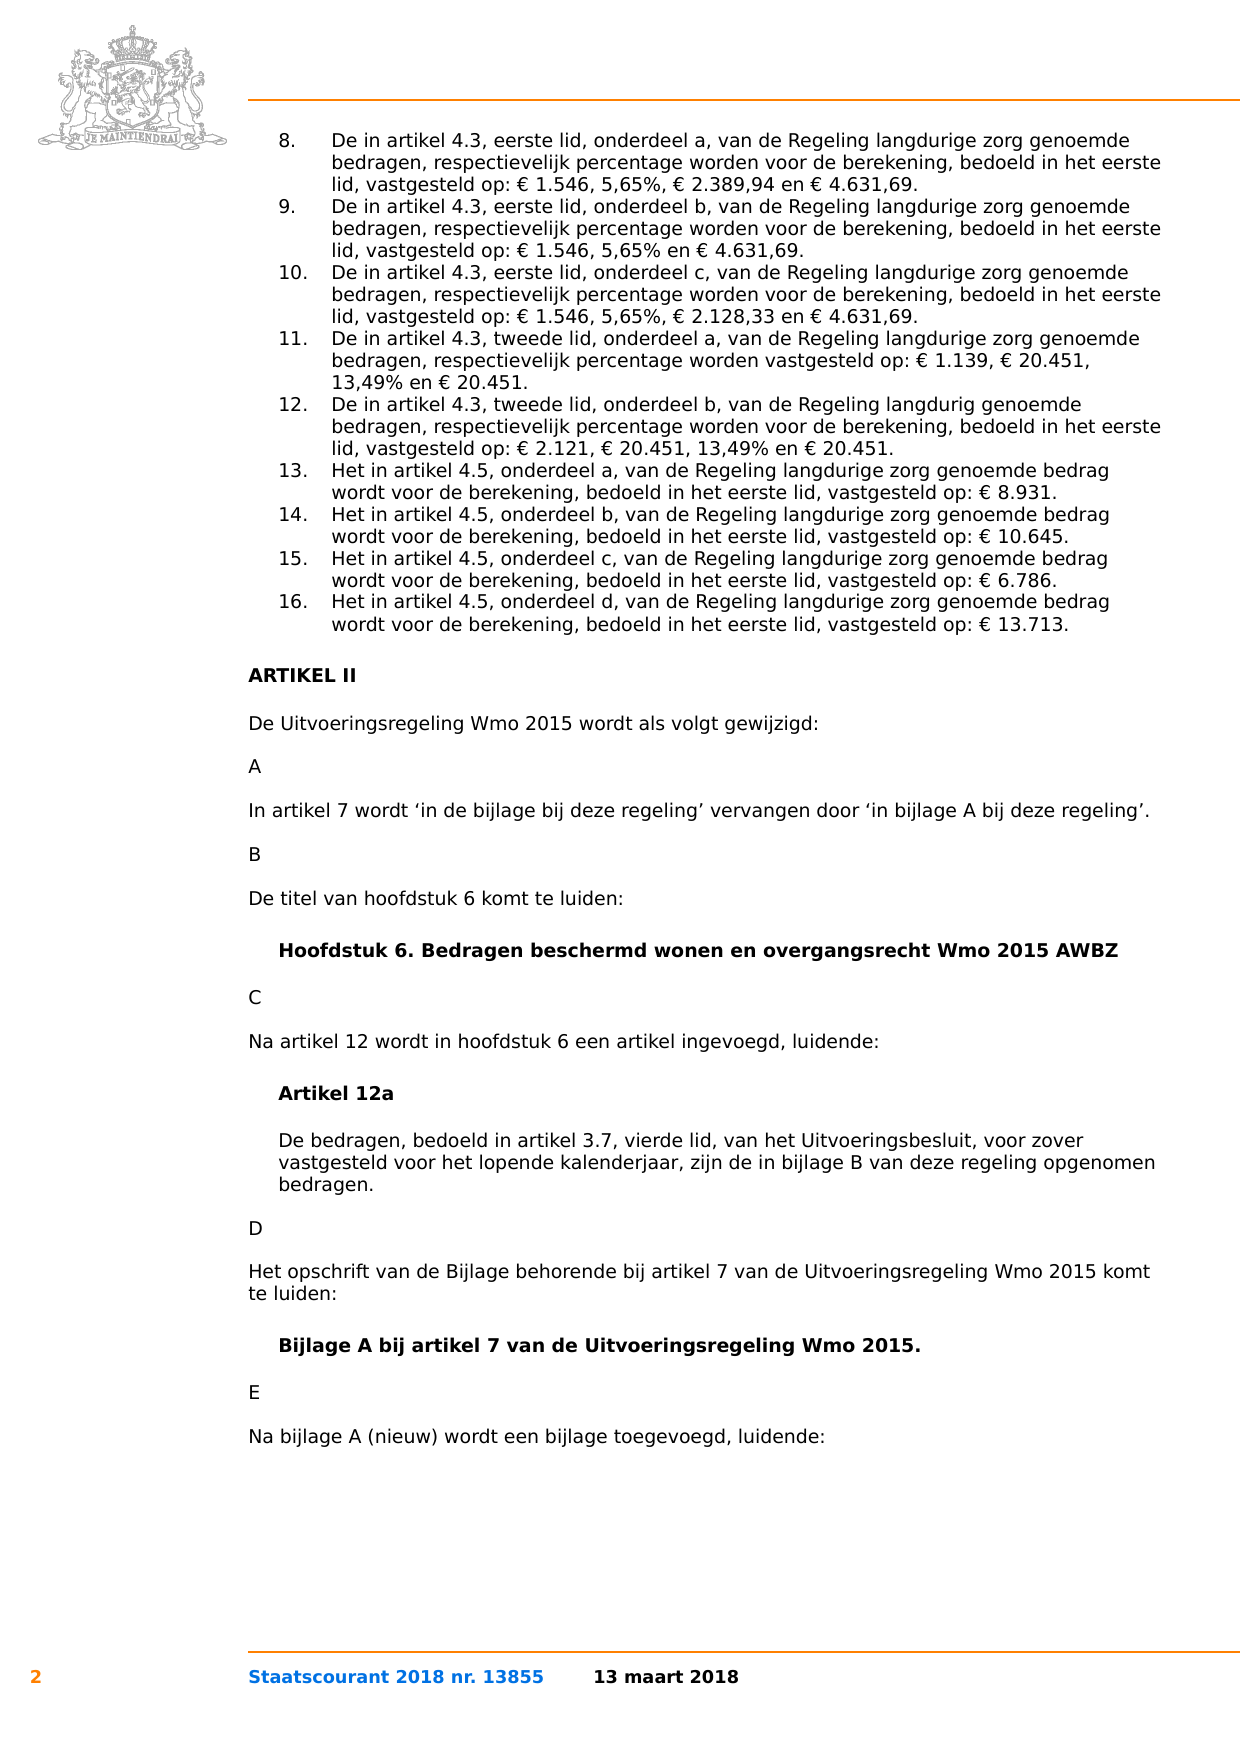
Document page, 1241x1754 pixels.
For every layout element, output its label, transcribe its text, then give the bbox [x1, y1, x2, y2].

text A [248, 756, 1163, 778]
text 11. De in artikel 4.3, tweede lid, onderdeel a, van de Regeling langdurige zorg genoemde bedragen, respectievelijk percentage worden vastgesteld op: € 1.139, € 20.451, 13,49% en € 20.451. [278, 328, 1163, 394]
subtitle Artikel 12a [278, 1083, 1163, 1104]
text 10. De in artikel 4.3, eerste lid, onderdeel c, van de Regeling langdurige zorg genoemde bedragen, respectievelijk percentage worden voor de berekening, bedoeld in het eerste lid, vastgesteld op: € 1.546, 5,65%, € 2.128,33 en € 4.631,69. [278, 262, 1163, 328]
subtitle Hoofdstuk 6. Bedragen beschermd wonen en overgangsrecht Wmo 2015 AWBZ [278, 940, 1163, 962]
text 12. De in artikel 4.3, tweede lid, onderdeel b, van de Regeling langdurig genoemde bedragen, respectievelijk percentage worden voor de berekening, bedoeld in het eerste lid, vastgesteld op: € 2.121, € 20.451, 13,49% en € 20.451. [278, 394, 1163, 459]
text Na bijlage A (nieuw) wordt een bijlage toegevoegd, luidende: [248, 1426, 1163, 1448]
text In artikel 7 wordt ‘in de bijlage bij deze regeling’ vervangen door ‘in bijlage A bij deze regeling’. [248, 800, 1163, 822]
text E [248, 1382, 1163, 1404]
text Het opschrift van de Bijlage behorende bij artikel 7 van de Uitvoeringsregeling Wmo 2015 komt te luiden: [248, 1261, 1163, 1305]
text De bedragen, bedoeld in artikel 3.7, vierde lid, van het Uitvoeringsbesluit, voor zover vastgesteld voor het lopende kalenderjaar, zijn de in bijlage B van deze regeling opgenomen bedragen. [278, 1129, 1163, 1196]
text De Uitvoeringsregeling Wmo 2015 wordt als volgt gewijzigd: [248, 712, 1163, 734]
text 13. Het in artikel 4.5, onderdeel a, van de Regeling langdurige zorg genoemde bedrag wordt voor de berekening, bedoeld in het eerste lid, vastgesteld op: € 8.931. [278, 459, 1163, 503]
subtitle ARTIKEL II [248, 665, 1163, 687]
text 16. Het in artikel 4.5, onderdeel d, van de Regeling langdurige zorg genoemde bedrag wordt voor de berekening, bedoeld in het eerste lid, vastgesteld op: € 13.713. [278, 591, 1163, 635]
text Na artikel 12 wordt in hoofdstuk 6 een artikel ingevoegd, luidende: [248, 1031, 1163, 1053]
text B [248, 844, 1163, 866]
text 9. De in artikel 4.3, eerste lid, onderdeel b, van de Regeling langdurige zorg genoemde bedragen, respectievelijk percentage worden voor de berekening, bedoeld in het eerste lid, vastgesteld op: € 1.546, 5,65% en € 4.631,69. [278, 196, 1163, 262]
picture [38, 25, 227, 150]
text De titel van hoofdstuk 6 komt te luiden: [248, 888, 1163, 910]
subtitle Bijlage A bij artikel 7 van de Uitvoeringsregeling Wmo 2015. [278, 1335, 1163, 1357]
text 15. Het in artikel 4.5, onderdeel c, van de Regeling langdurige zorg genoemde bedrag wordt voor de berekening, bedoeld in het eerste lid, vastgesteld op: € 6.786. [278, 547, 1163, 591]
text 8. De in artikel 4.3, eerste lid, onderdeel a, van de Regeling langdurige zorg genoemde bedragen, respectievelijk percentage worden voor de berekening, bedoeld in het eerste lid, vastgesteld op: € 1.546, 5,65%, € 2.389,94 en € 4.631,69. [278, 130, 1163, 196]
text D [248, 1217, 1163, 1239]
text C [248, 987, 1163, 1009]
text 14. Het in artikel 4.5, onderdeel b, van de Regeling langdurige zorg genoemde bedrag wordt voor de berekening, bedoeld in het eerste lid, vastgesteld op: € 10.645. [278, 503, 1163, 547]
